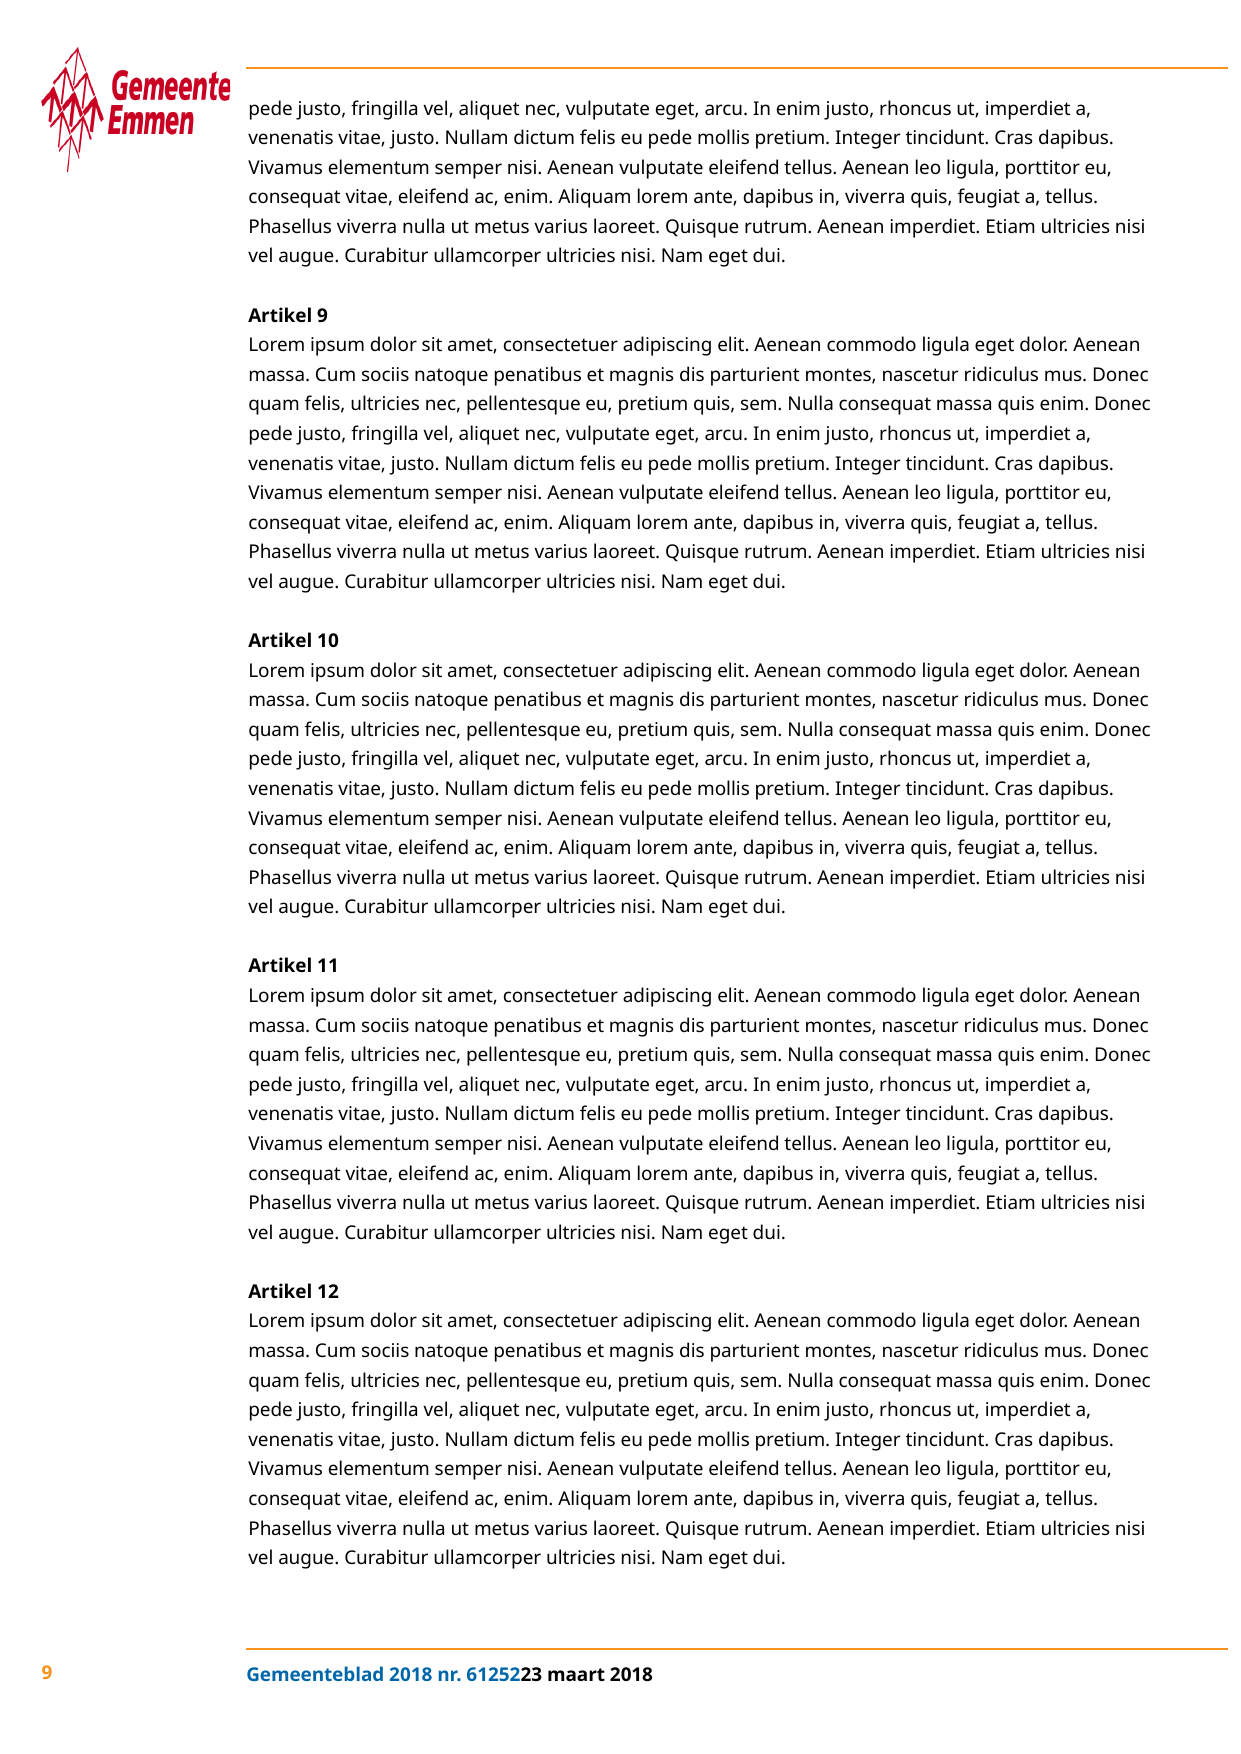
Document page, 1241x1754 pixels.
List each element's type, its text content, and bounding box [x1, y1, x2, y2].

text Artikel 10 [248, 627, 1152, 653]
text pede justo, fringilla vel, aliquet nec, vulputate eget, arcu. In enim justo, rhoncus ut, imperdiet a, venenatis vitae, justo. Nullam dictum felis eu pede mollis pretium. Integer tincidunt. Cras dapibus. Vivamus elementum semper nisi. Aenean vulputate eleifend tellus. Aenean leo ligula, porttitor eu, consequat vitae, eleifend ac, enim. Aliquam lorem ante, dapibus in, viverra quis, feugiat a, tellus. Phasellus viverra nulla ut metus varius laoreet. Quisque rutrum. Aenean imperdiet. Etiam ultricies nisi vel augue. Curabitur ullamcorper ultricies nisi. Nam eget dui. [248, 95, 1152, 268]
text Lorem ipsum dolor sit amet, consectetuer adipiscing elit. Aenean commodo ligula eget dolor. Aenean massa. Cum sociis natoque penatibus et magnis dis parturient montes, nascetur ridiculus mus. Donec quam felis, ultricies nec, pellentesque eu, pretium quis, sem. Nulla consequat massa quis enim. Donec pede justo, fringilla vel, aliquet nec, vulputate eget, arcu. In enim justo, rhoncus ut, imperdiet a, venenatis vitae, justo. Nullam dictum felis eu pede mollis pretium. Integer tincidunt. Cras dapibus. Vivamus elementum semper nisi. Aenean vulputate eleifend tellus. Aenean leo ligula, porttitor eu, consequat vitae, eleifend ac, enim. Aliquam lorem ante, dapibus in, viverra quis, feugiat a, tellus. Phasellus viverra nulla ut metus varius laoreet. Quisque rutrum. Aenean imperdiet. Etiam ultricies nisi vel augue. Curabitur ullamcorper ultricies nisi. Nam eget dui. [248, 331, 1152, 594]
text Artikel 11 [248, 953, 1152, 978]
text Lorem ipsum dolor sit amet, consectetuer adipiscing elit. Aenean commodo ligula eget dolor. Aenean massa. Cum sociis natoque penatibus et magnis dis parturient montes, nascetur ridiculus mus. Donec quam felis, ultricies nec, pellentesque eu, pretium quis, sem. Nulla consequat massa quis enim. Donec pede justo, fringilla vel, aliquet nec, vulputate eget, arcu. In enim justo, rhoncus ut, imperdiet a, venenatis vitae, justo. Nullam dictum felis eu pede mollis pretium. Integer tincidunt. Cras dapibus. Vivamus elementum semper nisi. Aenean vulputate eleifend tellus. Aenean leo ligula, porttitor eu, consequat vitae, eleifend ac, enim. Aliquam lorem ante, dapibus in, viverra quis, feugiat a, tellus. Phasellus viverra nulla ut metus varius laoreet. Quisque rutrum. Aenean imperdiet. Etiam ultricies nisi vel augue. Curabitur ullamcorper ultricies nisi. Nam eget dui. [248, 982, 1152, 1245]
text Artikel 12 [248, 1278, 1152, 1304]
text Lorem ipsum dolor sit amet, consectetuer adipiscing elit. Aenean commodo ligula eget dolor. Aenean massa. Cum sociis natoque penatibus et magnis dis parturient montes, nascetur ridiculus mus. Donec quam felis, ultricies nec, pellentesque eu, pretium quis, sem. Nulla consequat massa quis enim. Donec pede justo, fringilla vel, aliquet nec, vulputate eget, arcu. In enim justo, rhoncus ut, imperdiet a, venenatis vitae, justo. Nullam dictum felis eu pede mollis pretium. Integer tincidunt. Cras dapibus. Vivamus elementum semper nisi. Aenean vulputate eleifend tellus. Aenean leo ligula, porttitor eu, consequat vitae, eleifend ac, enim. Aliquam lorem ante, dapibus in, viverra quis, feugiat a, tellus. Phasellus viverra nulla ut metus varius laoreet. Quisque rutrum. Aenean imperdiet. Etiam ultricies nisi vel augue. Curabitur ullamcorper ultricies nisi. Nam eget dui. [248, 657, 1152, 919]
picture [41, 47, 231, 172]
text Artikel 9 [248, 302, 1152, 328]
text Lorem ipsum dolor sit amet, consectetuer adipiscing elit. Aenean commodo ligula eget dolor. Aenean massa. Cum sociis natoque penatibus et magnis dis parturient montes, nascetur ridiculus mus. Donec quam felis, ultricies nec, pellentesque eu, pretium quis, sem. Nulla consequat massa quis enim. Donec pede justo, fringilla vel, aliquet nec, vulputate eget, arcu. In enim justo, rhoncus ut, imperdiet a, venenatis vitae, justo. Nullam dictum felis eu pede mollis pretium. Integer tincidunt. Cras dapibus. Vivamus elementum semper nisi. Aenean vulputate eleifend tellus. Aenean leo ligula, porttitor eu, consequat vitae, eleifend ac, enim. Aliquam lorem ante, dapibus in, viverra quis, feugiat a, tellus. Phasellus viverra nulla ut metus varius laoreet. Quisque rutrum. Aenean imperdiet. Etiam ultricies nisi vel augue. Curabitur ullamcorper ultricies nisi. Nam eget dui. [248, 1308, 1152, 1570]
